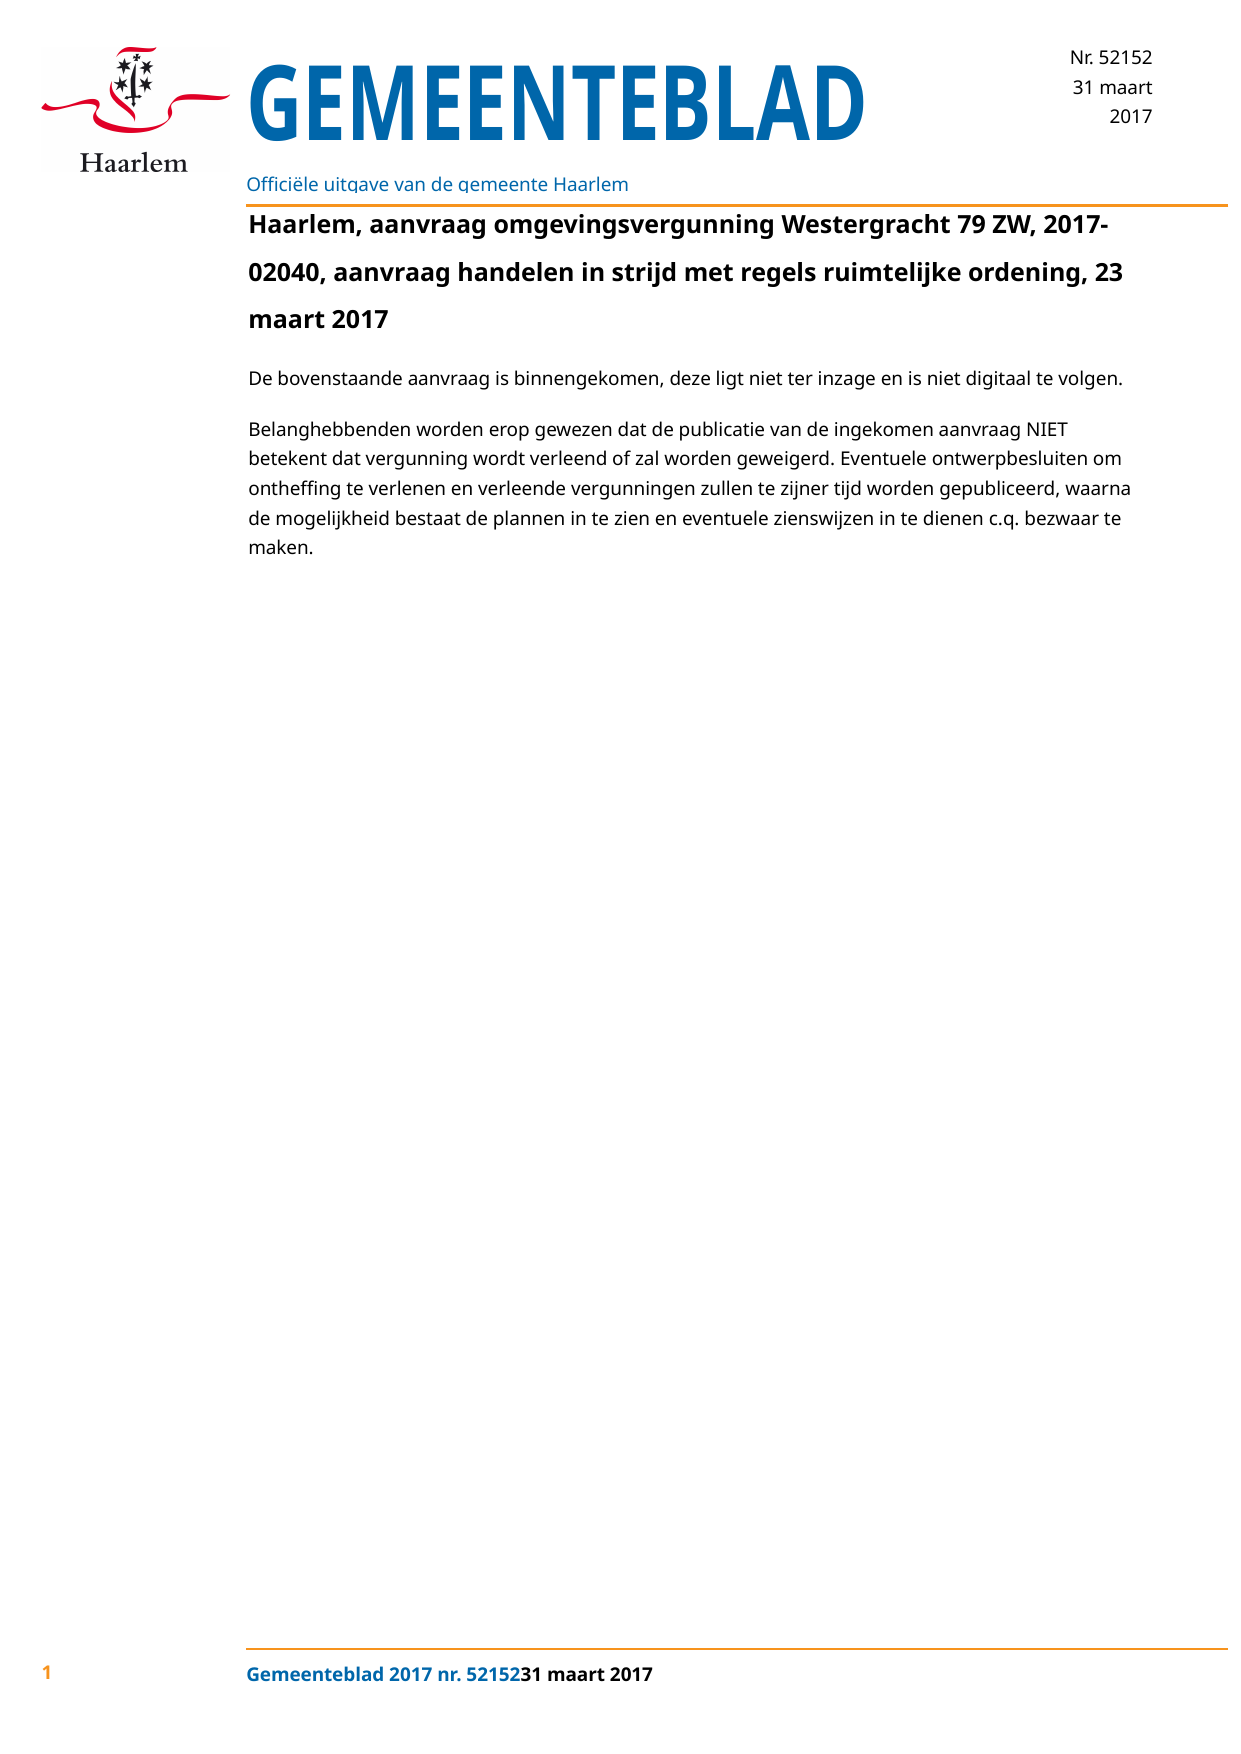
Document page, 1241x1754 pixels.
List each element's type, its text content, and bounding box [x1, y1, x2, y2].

picture [41, 47, 231, 172]
text De bovenstaande aanvraag is binnengekomen, deze ligt niet ter inzage en is niet digitaal te volgen. [248, 366, 1152, 391]
text Haarlem, aanvraag omgevingsvergunning Westergracht 79 ZW, 2017-02040, aanvraag handelen in strijd met regels ruimtelijke ordening, 23 maart 2017 [248, 207, 1152, 336]
text Belanghebbenden worden erop gewezen dat de publicatie van de ingekomen aanvraag NIET betekent dat vergunning wordt verleend of zal worden geweigerd. Eventuele ontwerpbesluiten om ontheffing te verlenen en verleende vergunningen zullen te zijner tijd worden gepubliceerd, waarna de mogelijkheid bestaat de plannen in te zien en eventuele zienswijzen in te dienen c.q. bezwaar te maken. [248, 416, 1152, 560]
